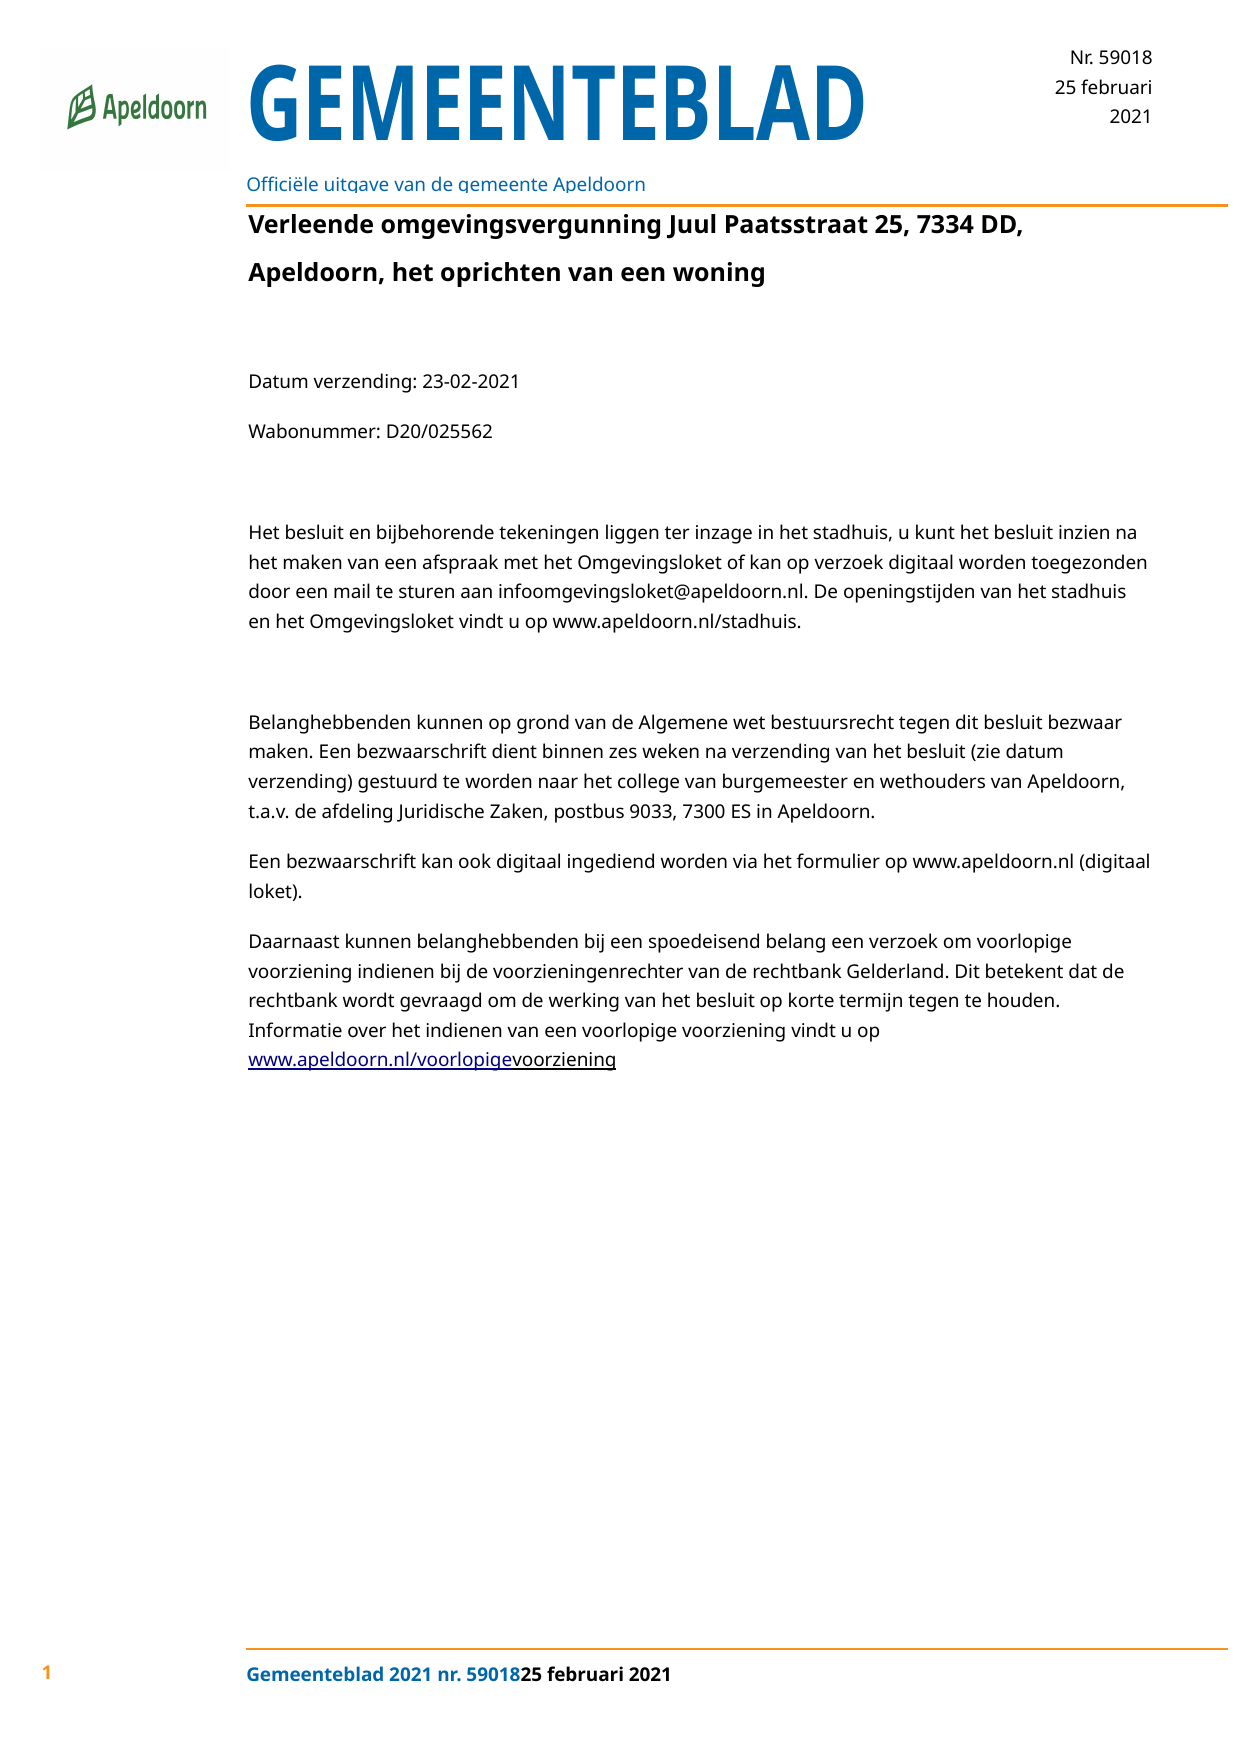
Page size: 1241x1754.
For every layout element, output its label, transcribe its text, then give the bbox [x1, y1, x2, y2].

text Het besluit en bijbehorende tekeningen liggen ter inzage in het stadhuis, u kunt het besluit inzien na het maken van een afspraak met het Omgevingsloket of kan op verzoek digitaal worden toegezonden door een mail te sturen aan infoomgevingsloket@apeldoorn.nl. De openingstijden van het stadhuis en het Omgevingsloket vindt u op www.apeldoorn.nl/stadhuis. [248, 519, 1152, 634]
text Verleende omgevingsvergunning Juul Paatsstraat 25, 7334 DD, Apeldoorn, het oprichten van een woning [248, 207, 1152, 288]
text Datum verzending: 23-02-2021 [248, 368, 1152, 394]
text Wabonummer: D20/025562 [248, 419, 1152, 444]
text Belanghebbenden kunnen op grond van de Algemene wet bestuursrecht tegen dit besluit bezwaar maken. Een bezwaarschrift dient binnen zes weken na verzending van het besluit (zie datum verzending) gestuurd te worden naar het college van burgemeester en wethouders van Apeldoorn, t.a.v. de afdeling Juridische Zaken, postbus 9033, 7300 ES in Apeldoorn. [248, 709, 1152, 824]
picture [41, 47, 231, 172]
text Een bezwaarschrift kan ook digitaal ingediend worden via het formulier op www.apeldoorn.nl (digitaal loket). [248, 848, 1152, 904]
text Daarnaast kunnen belanghebbenden bij een spoedeisend belang een verzoek om voorlopige voorziening indienen bij de voorzieningenrechter van de rechtbank Gelderland. Dit betekent dat de rechtbank wordt gevraagd om de werking van het besluit op korte termijn tegen te houden. Informatie over het indienen van een voorlopige voorziening vindt u op www.apeldoorn.nl/voorlopigevoorziening [248, 928, 1152, 1072]
